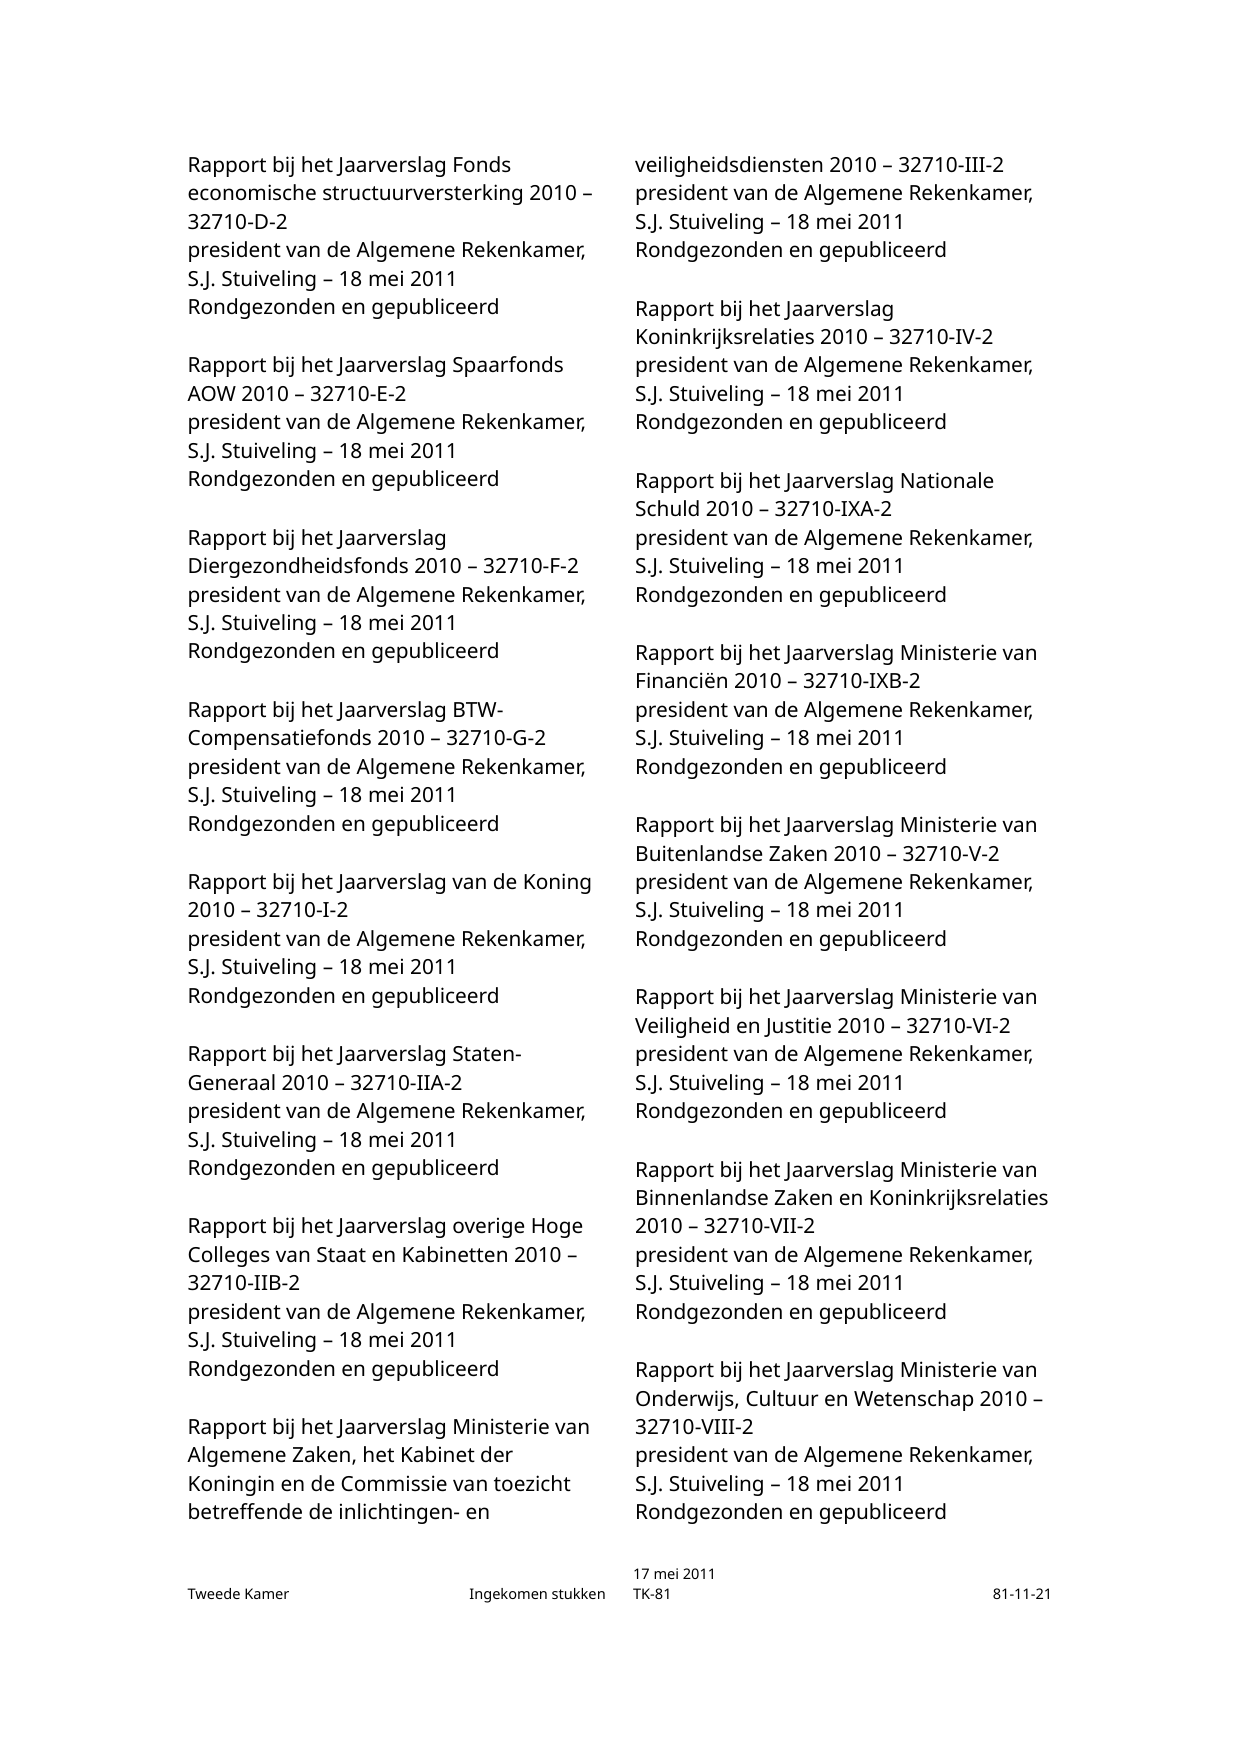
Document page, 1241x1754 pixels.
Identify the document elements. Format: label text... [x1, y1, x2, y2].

text Rapport bij het Jaarverslag Spaarfonds AOW 2010 – 32710-E-2 [187, 351, 605, 407]
text president van de Algemene Rekenkamer, S.J. Stuiveling – 18 mei 2011 [635, 523, 1053, 580]
text president van de Algemene Rekenkamer, S.J. Stuiveling – 18 mei 2011 [187, 580, 605, 637]
text Rondgezonden en gepubliceerd [635, 752, 1053, 780]
text Rapport bij het Jaarverslag Fonds economische structuurversterking 2010 – 32710-D-2 [187, 150, 605, 235]
text Rondgezonden en gepubliceerd [635, 235, 1053, 264]
text Rondgezonden en gepubliceerd [187, 809, 605, 837]
text Rapport bij het Jaarverslag Ministerie van Financiën 2010 – 32710-IXB-2 [635, 638, 1053, 695]
text president van de Algemene Rekenkamer, S.J. Stuiveling – 18 mei 2011 [635, 1240, 1053, 1297]
text Rondgezonden en gepubliceerd [187, 1354, 605, 1382]
text Rapport bij het Jaarverslag Ministerie van Veiligheid en Justitie 2010 – 32710-VI-2 [635, 982, 1053, 1039]
text Rondgezonden en gepubliceerd [635, 407, 1053, 436]
text Rapport bij het Jaarverslag Diergezondheidsfonds 2010 – 32710-F-2 [187, 523, 605, 580]
text Rapport bij het Jaarverslag BTW-Compensatiefonds 2010 – 32710-G-2 [187, 695, 605, 752]
text Rapport bij het Jaarverslag Ministerie van Buitenlandse Zaken 2010 – 32710-V-2 [635, 810, 1053, 867]
text Rondgezonden en gepubliceerd [187, 637, 605, 665]
text Rondgezonden en gepubliceerd [187, 464, 605, 493]
text Rondgezonden en gepubliceerd [635, 1297, 1053, 1325]
text Rondgezonden en gepubliceerd [635, 580, 1053, 608]
text Rapport bij het Jaarverslag Ministerie van Binnenlandse Zaken en Koninkrijksrelaties 2010 – 32710-VII-2 [635, 1155, 1053, 1240]
text Rapport bij het Jaarverslag Ministerie van Onderwijs, Cultuur en Wetenschap 2010 – 32710-VIII-2 [635, 1355, 1053, 1441]
text president van de Algemene Rekenkamer, S.J. Stuiveling – 18 mei 2011 [187, 1096, 605, 1153]
text president van de Algemene Rekenkamer, S.J. Stuiveling – 18 mei 2011 [187, 235, 605, 292]
text Rapport bij het Jaarverslag Koninkrijksrelaties 2010 – 32710-IV-2 [635, 294, 1053, 351]
text Rapport bij het Jaarverslag Staten-Generaal 2010 – 32710-IIA-2 [187, 1039, 605, 1096]
text Rapport bij het Jaarverslag van de Koning 2010 – 32710-I-2 [187, 867, 605, 924]
text president van de Algemene Rekenkamer, S.J. Stuiveling – 18 mei 2011 [635, 867, 1053, 924]
text president van de Algemene Rekenkamer, S.J. Stuiveling – 18 mei 2011 [187, 1297, 605, 1354]
text president van de Algemene Rekenkamer, S.J. Stuiveling – 18 mei 2011 [635, 695, 1053, 752]
text Rondgezonden en gepubliceerd [187, 292, 605, 321]
text Rondgezonden en gepubliceerd [635, 1096, 1053, 1125]
text president van de Algemene Rekenkamer, S.J. Stuiveling – 18 mei 2011 [635, 351, 1053, 407]
text veiligheidsdiensten 2010 – 32710-III-2 [635, 150, 1053, 178]
text president van de Algemene Rekenkamer, S.J. Stuiveling – 18 mei 2011 [187, 407, 605, 464]
text Rondgezonden en gepubliceerd [635, 924, 1053, 952]
text president van de Algemene Rekenkamer, S.J. Stuiveling – 18 mei 2011 [635, 178, 1053, 235]
text Rondgezonden en gepubliceerd [187, 1153, 605, 1182]
text president van de Algemene Rekenkamer, S.J. Stuiveling – 18 mei 2011 [187, 752, 605, 809]
text Rapport bij het Jaarverslag Nationale Schuld 2010 – 32710-IXA-2 [635, 466, 1053, 523]
text Rapport bij het Jaarverslag Ministerie van Algemene Zaken, het Kabinet der Koningin en de Commissie van toezicht betreffende de inlichtingen- en [187, 1412, 605, 1526]
text president van de Algemene Rekenkamer, S.J. Stuiveling – 18 mei 2011 [635, 1039, 1053, 1096]
text president van de Algemene Rekenkamer, S.J. Stuiveling – 18 mei 2011 [635, 1441, 1053, 1497]
text president van de Algemene Rekenkamer, S.J. Stuiveling – 18 mei 2011 [187, 924, 605, 981]
text Rondgezonden en gepubliceerd [187, 981, 605, 1009]
text Rapport bij het Jaarverslag overige Hoge Colleges van Staat en Kabinetten 2010 – 32710-IIB-2 [187, 1212, 605, 1297]
text Rondgezonden en gepubliceerd [635, 1497, 1053, 1526]
